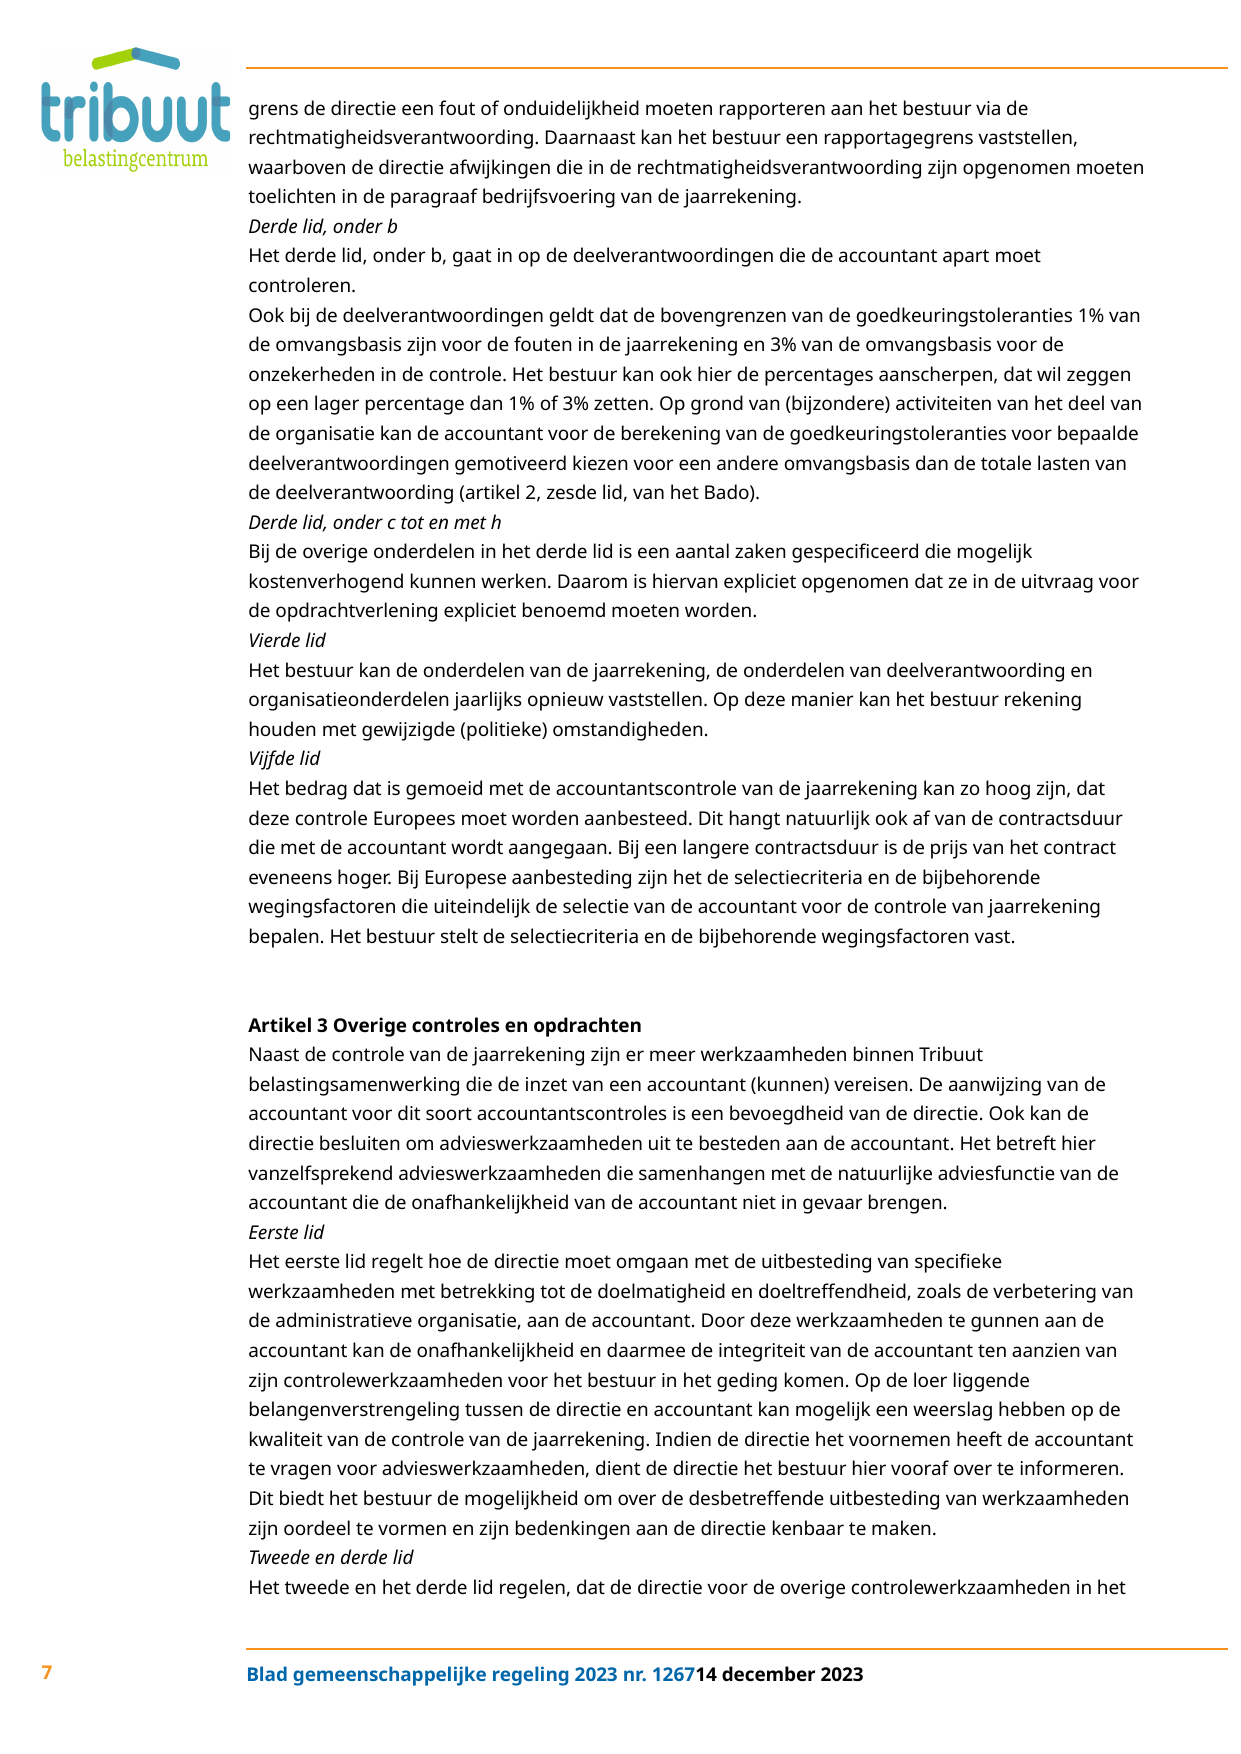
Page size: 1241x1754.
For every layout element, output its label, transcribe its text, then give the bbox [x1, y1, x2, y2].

text Vierde lid [248, 627, 1152, 653]
text Het derde lid, onder b, gaat in op de deelverantwoordingen die de accountant apart moet controleren. [248, 243, 1152, 298]
text Het bedrag dat is gemoeid met de accountantscontrole van de jaarrekening kan zo hoog zijn, dat deze controle Europees moet worden aanbesteed. Dit hangt natuurlijk ook af van de contractsduur die met de accountant wordt aangegaan. Bij een langere contractsduur is de prijs van het contract eveneens hoger. Bij Europese aanbesteding zijn het de selectiecriteria en de bijbehorende wegingsfactoren die uiteindelijk de selectie van de accountant voor de controle van jaarrekening bepalen. Het bestuur stelt de selectiecriteria en de bijbehorende wegingsfactoren vast. [248, 775, 1152, 949]
picture [41, 47, 231, 172]
text Derde lid, onder b [248, 213, 1152, 239]
text Tweede en derde lid [248, 1544, 1152, 1570]
text Ook bij de deelverantwoordingen geldt dat de bovengrenzen van de goedkeuringstoleranties 1% van de omvangsbasis zijn voor de fouten in de jaarrekening en 3% van de omvangsbasis voor de onzekerheden in de controle. Het bestuur kan ook hier de percentages aanscherpen, dat wil zeggen op een lager percentage dan 1% of 3% zetten. Op grond van (bijzondere) activiteiten van het deel van de organisatie kan de accountant voor de berekening van de goedkeuringstoleranties voor bepaalde deelverantwoordingen gemotiveerd kiezen voor een andere omvangsbasis dan de totale lasten van de deelverantwoording (artikel 2, zesde lid, van het Bado). [248, 302, 1152, 505]
text Artikel 3 Overige controles en opdrachten [248, 1012, 1152, 1038]
text Bij de overige onderdelen in het derde lid is een aantal zaken gespecificeerd die mogelijk kostenverhogend kunnen werken. Daarom is hiervan expliciet opgenomen dat ze in de uitvraag voor de opdrachtverlening expliciet benoemd moeten worden. [248, 538, 1152, 623]
text Het bestuur kan de onderdelen van de jaarrekening, de onderdelen van deelverantwoording en organisatieonderdelen jaarlijks opnieuw vaststellen. Op deze manier kan het bestuur rekening houden met gewijzigde (politieke) omstandigheden. [248, 657, 1152, 742]
text Naast de controle van de jaarrekening zijn er meer werkzaamheden binnen Tribuut belastingsamenwerking die de inzet van een accountant (kunnen) vereisen. De aanwijzing van de accountant voor dit soort accountantscontroles is een bevoegdheid van de directie. Ook kan de directie besluiten om advieswerkzaamheden uit te besteden aan de accountant. Het betreft hier vanzelfsprekend advieswerkzaamheden die samenhangen met de natuurlijke adviesfunctie van de accountant die de onafhankelijkheid van de accountant niet in gevaar brengen. [248, 1041, 1152, 1215]
text Het tweede en het derde lid regelen, dat de directie voor de overige controlewerkzaamheden in het [248, 1574, 1152, 1600]
text Derde lid, onder c tot en met h [248, 509, 1152, 535]
text Eerste lid [248, 1219, 1152, 1245]
text Vijfde lid [248, 746, 1152, 771]
text grens de directie een fout of onduidelijkheid moeten rapporteren aan het bestuur via de rechtmatigheidsverantwoording. Daarnaast kan het bestuur een rapportagegrens vaststellen, waarboven de directie afwijkingen die in de rechtmatigheidsverantwoording zijn opgenomen moeten toelichten in de paragraaf bedrijfsvoering van de jaarrekening. [248, 95, 1152, 209]
text Het eerste lid regelt hoe de directie moet omgaan met de uitbesteding van specifieke werkzaamheden met betrekking tot de doelmatigheid en doeltreffendheid, zoals de verbetering van de administratieve organisatie, aan de accountant. Door deze werkzaamheden te gunnen aan de accountant kan de onafhankelijkheid en daarmee de integriteit van de accountant ten aanzien van zijn controlewerkzaamheden voor het bestuur in het geding komen. Op de loer liggende belangenverstrengeling tussen de directie en accountant kan mogelijk een weerslag hebben op de kwaliteit van de controle van de jaarrekening. Indien de directie het voornemen heeft de accountant te vragen voor advieswerkzaamheden, dient de directie het bestuur hier vooraf over te informeren. Dit biedt het bestuur de mogelijkheid om over de desbetreffende uitbesteding van werkzaamheden zijn oordeel te vormen en zijn bedenkingen aan de directie kenbaar te maken. [248, 1248, 1152, 1541]
